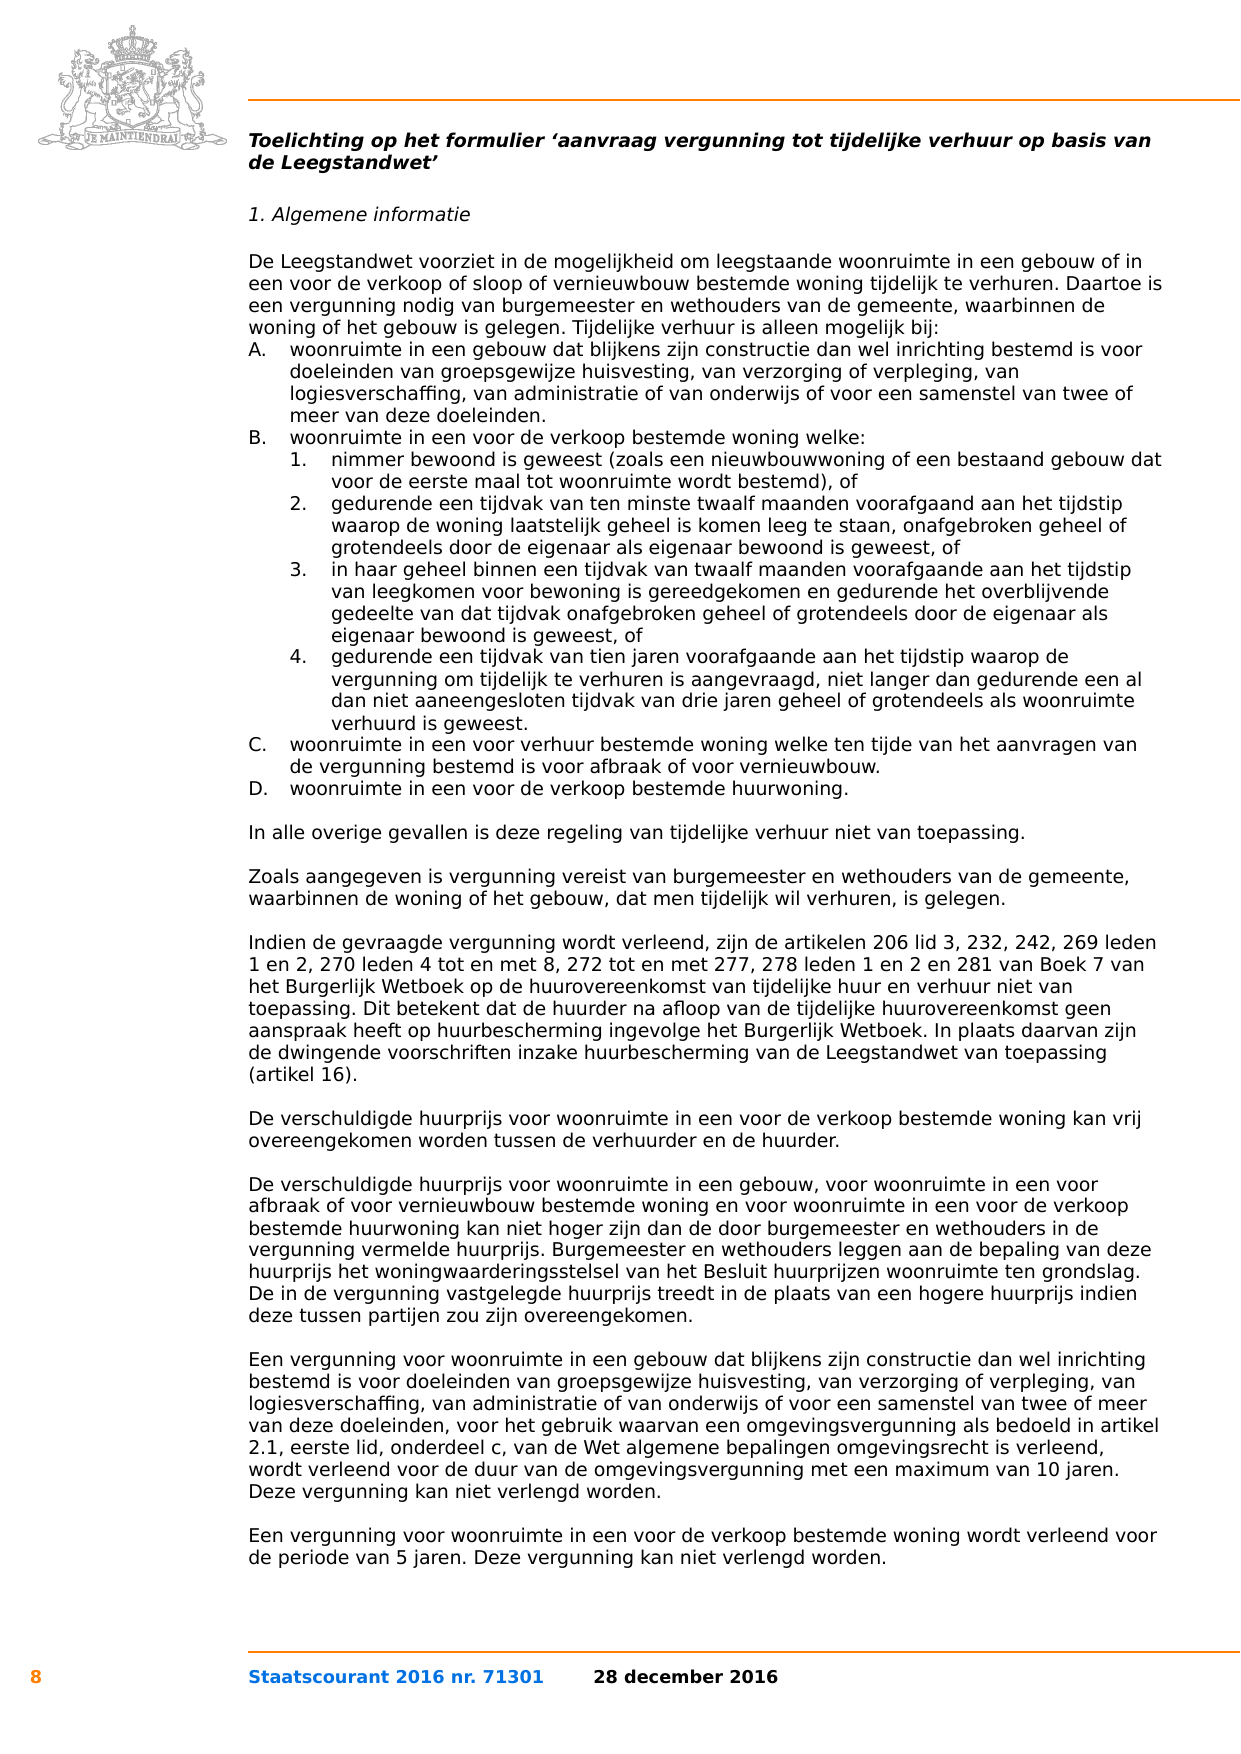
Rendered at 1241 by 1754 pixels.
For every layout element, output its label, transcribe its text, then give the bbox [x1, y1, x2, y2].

text De verschuldigde huurprijs voor woonruimte in een voor de verkoop bestemde woning kan vrij overeengekomen worden tussen de verhuurder en de huurder. [248, 1108, 1163, 1152]
text Een vergunning voor woonruimte in een voor de verkoop bestemde woning wordt verleend voor de periode van 5 jaren. Deze vergunning kan niet verlengd worden. [248, 1525, 1163, 1569]
text Een vergunning voor woonruimte in een gebouw dat blijkens zijn constructie dan wel inrichting bestemd is voor doeleinden van groepsgewijze huisvesting, van verzorging of verpleging, van logiesverschaffing, van administratie of van onderwijs of voor een samenstel van twee of meer van deze doeleinden, voor het gebruik waarvan een omgevingsvergunning als bedoeld in artikel 2.1, eerste lid, onderdeel c, van de Wet algemene bepalingen omgevingsrecht is verleend, wordt verleend voor de duur van de omgevingsvergunning met een maximum van 10 jaren. Deze vergunning kan niet verlengd worden. [248, 1349, 1163, 1503]
text In alle overige gevallen is deze regeling van tijdelijke verhuur niet van toepassing. [248, 822, 1163, 844]
text B. woonruimte in een voor de verkoop bestemde woning welke: [248, 427, 1163, 449]
text Zoals aangegeven is vergunning vereist van burgemeester en wethouders van de gemeente, waarbinnen de woning of het gebouw, dat men tijdelijk wil verhuren, is gelegen. [248, 866, 1163, 910]
text A. woonruimte in een gebouw dat blijkens zijn constructie dan wel inrichting bestemd is voor doeleinden van groepsgewijze huisvesting, van verzorging of verpleging, van logiesverschaffing, van administratie of van onderwijs of voor een samenstel van twee of meer van deze doeleinden. [248, 339, 1163, 427]
text 3. in haar geheel binnen een tijdvak van twaalf maanden voorafgaande aan het tijdstip van leegkomen voor bewoning is gereedgekomen en gedurende het overblijvende gedeelte van dat tijdvak onafgebroken geheel of grotendeels door de eigenaar als eigenaar bewoond is geweest, of [289, 558, 1163, 646]
text 1. nimmer bewoond is geweest (zoals een nieuwbouwwoning of een bestaand gebouw dat voor de eerste maal tot woonruimte wordt bestemd), of [289, 449, 1163, 493]
text 4. gedurende een tijdvak van tien jaren voorafgaande aan het tijdstip waarop de vergunning om tijdelijk te verhuren is aangevraagd, niet langer dan gedurende een al dan niet aaneengesloten tijdvak van drie jaren geheel of grotendeels als woonruimte verhuurd is geweest. [289, 646, 1163, 734]
text C. woonruimte in een voor verhuur bestemde woning welke ten tijde van het aanvragen van de vergunning bestemd is voor afbraak of voor vernieuwbouw. [248, 734, 1163, 778]
subtitle Toelichting op het formulier ‘aanvraag vergunning tot tijdelijke verhuur op basis van de Leegstandwet’ [248, 130, 1163, 174]
subtitle 1. Algemene informatie [248, 204, 1163, 226]
text 2. gedurende een tijdvak van ten minste twaalf maanden voorafgaand aan het tijdstip waarop de woning laatstelijk geheel is komen leeg te staan, onafgebroken geheel of grotendeels door de eigenaar als eigenaar bewoond is geweest, of [289, 493, 1163, 558]
text Indien de gevraagde vergunning wordt verleend, zijn de artikelen 206 lid 3, 232, 242, 269 leden 1 en 2, 270 leden 4 tot en met 8, 272 tot en met 277, 278 leden 1 en 2 en 281 van Boek 7 van het Burgerlijk Wetboek op de huurovereenkomst van tijdelijke huur en verhuur niet van toepassing. Dit betekent dat de huurder na afloop van de tijdelijke huurovereenkomst geen aanspraak heeft op huurbescherming ingevolge het Burgerlijk Wetboek. In plaats daarvan zijn de dwingende voorschriften inzake huurbescherming van de Leegstandwet van toepassing (artikel 16). [248, 932, 1163, 1086]
text D. woonruimte in een voor de verkoop bestemde huurwoning. [248, 778, 1163, 800]
picture [38, 25, 227, 150]
text De Leegstandwet voorziet in de mogelijkheid om leegstaande woonruimte in een gebouw of in een voor de verkoop of sloop of vernieuwbouw bestemde woning tijdelijk te verhuren. Daartoe is een vergunning nodig van burgemeester en wethouders van de gemeente, waarbinnen de woning of het gebouw is gelegen. Tijdelijke verhuur is alleen mogelijk bij: [248, 251, 1163, 339]
text De verschuldigde huurprijs voor woonruimte in een gebouw, voor woonruimte in een voor afbraak of voor vernieuwbouw bestemde woning en voor woonruimte in een voor de verkoop bestemde huurwoning kan niet hoger zijn dan de door burgemeester en wethouders in de vergunning vermelde huurprijs. Burgemeester en wethouders leggen aan de bepaling van deze huurprijs het woningwaarderingsstelsel van het Besluit huurprijzen woonruimte ten grondslag. De in de vergunning vastgelegde huurprijs treedt in de plaats van een hogere huurprijs indien deze tussen partijen zou zijn overeengekomen. [248, 1173, 1163, 1327]
